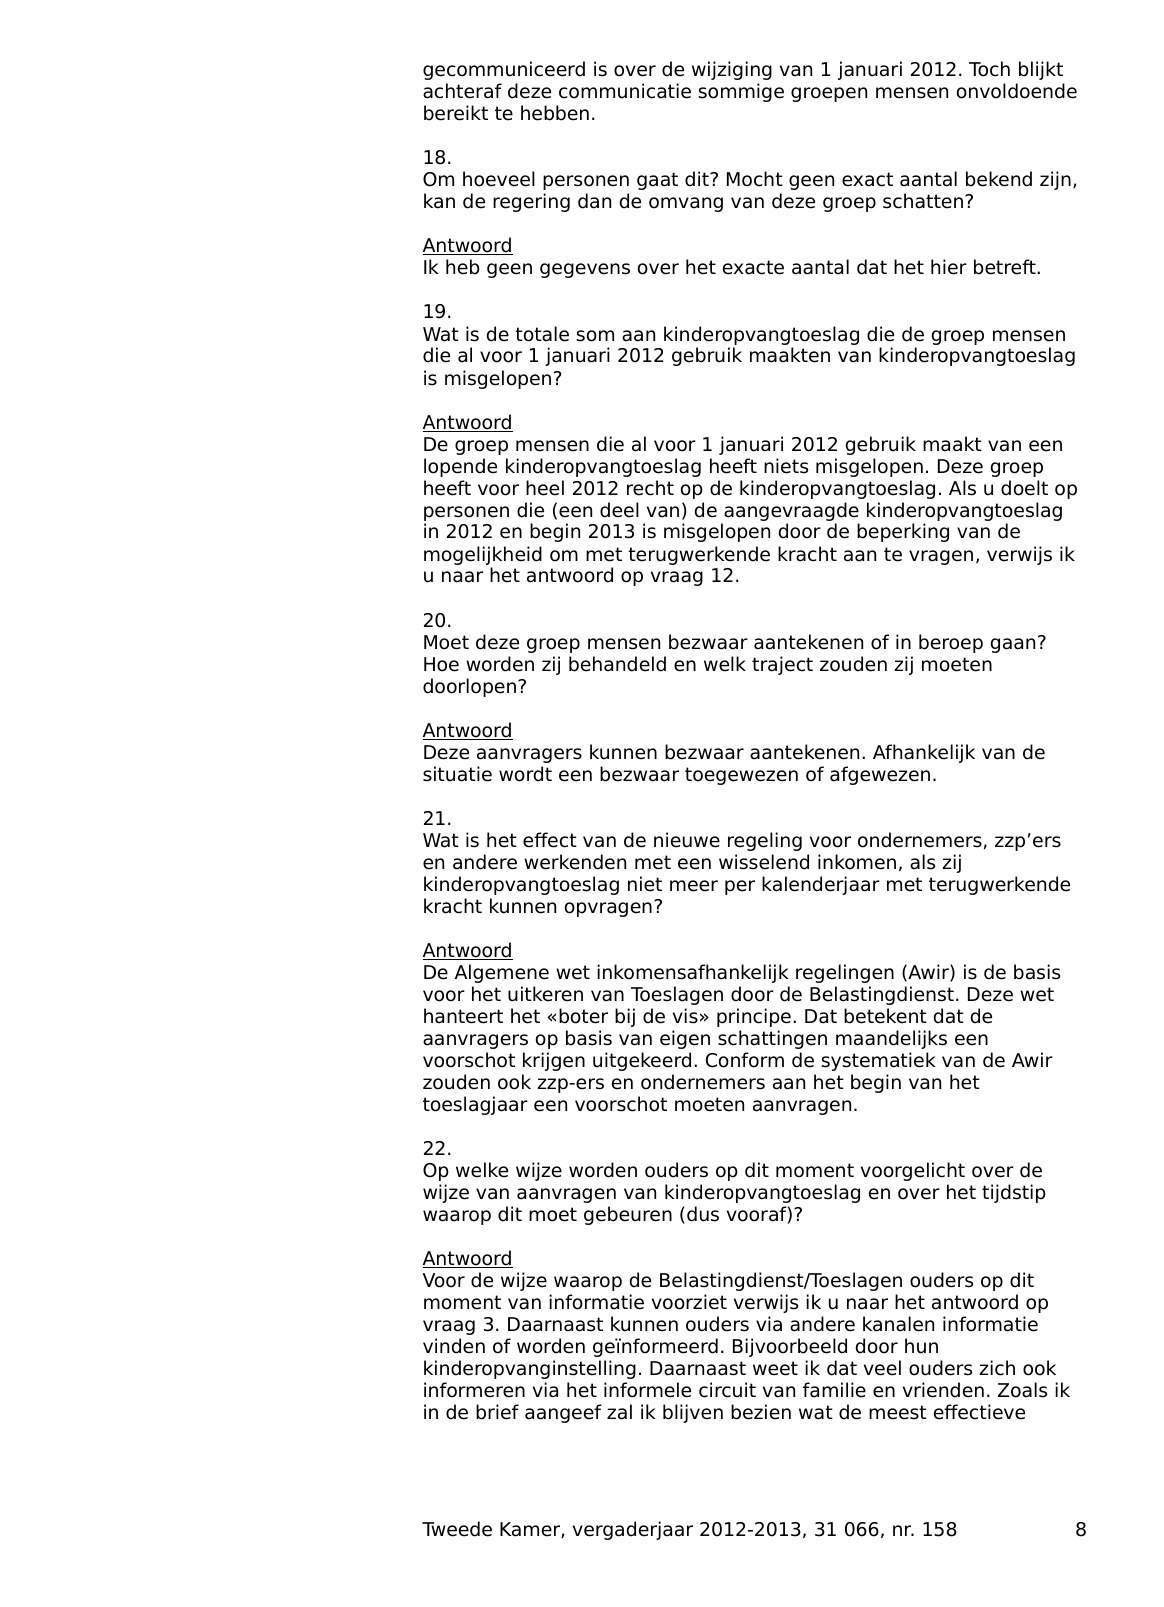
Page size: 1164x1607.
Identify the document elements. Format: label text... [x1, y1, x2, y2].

text Deze aanvragers kunnen bezwaar aantekenen. Afhankelijk van de situatie wordt een bezwaar toegewezen of afgewezen. [422, 742, 1087, 786]
text Antwoord [422, 1248, 1087, 1270]
text Voor de wijze waarop de Belastingdienst/Toeslagen ouders op dit moment van informatie voorziet verwijs ik u naar het antwoord op vraag 3. Daarnaast kunnen ouders via andere kanalen informatie vinden of worden geïnformeerd. Bijvoorbeeld door hun kinderopvanginstelling. Daarnaast weet ik dat veel ouders zich ook informeren via het informele circuit van familie en vrienden. Zoals ik in de brief aangeef zal ik blijven bezien wat de meest effectieve [422, 1270, 1087, 1424]
text gecommuniceerd is over de wijziging van 1 januari 2012. Toch blijkt achteraf deze communicatie sommige groepen mensen onvoldoende bereikt te hebben. [422, 59, 1087, 125]
text 18. [422, 147, 1087, 169]
text Antwoord [422, 235, 1087, 257]
text 21. [422, 808, 1087, 830]
text 20. [422, 609, 1087, 632]
text 19. [422, 301, 1087, 323]
text Antwoord [422, 720, 1087, 742]
text Om hoeveel personen gaat dit? Mocht geen exact aantal bekend zijn, kan de regering dan de omvang van deze groep schatten? [422, 169, 1087, 213]
text De Algemene wet inkomensafhankelijk regelingen (Awir) is de basis voor het uitkeren van Toeslagen door de Belastingdienst. Deze wet hanteert het «boter bij de vis» principe. Dat betekent dat de aanvragers op basis van eigen schattingen maandelijks een voorschot krijgen uitgekeerd. Conform de systematiek van de Awir zouden ook zzp-ers en ondernemers aan het begin van het toeslagjaar een voorschot moeten aanvragen. [422, 962, 1087, 1116]
text 22. [422, 1138, 1087, 1160]
text De groep mensen die al voor 1 januari 2012 gebruik maakt van een lopende kinderopvangtoeslag heeft niets misgelopen. Deze groep heeft voor heel 2012 recht op de kinderopvangtoeslag. Als u doelt op personen die (een deel van) de aangevraagde kinderopvangtoeslag in 2012 en begin 2013 is misgelopen door de beperking van de mogelijkheid om met terugwerkende kracht aan te vragen, verwijs ik u naar het antwoord op vraag 12. [422, 433, 1087, 587]
text Wat is het effect van de nieuwe regeling voor ondernemers, zzp’ers en andere werkenden met een wisselend inkomen, als zij kinderopvangtoeslag niet meer per kalenderjaar met terugwerkende kracht kunnen opvragen? [422, 830, 1087, 918]
text Ik heb geen gegevens over het exacte aantal dat het hier betreft. [422, 257, 1087, 279]
text Op welke wijze worden ouders op dit moment voorgelicht over de wijze van aanvragen van kinderopvangtoeslag en over het tijdstip waarop dit moet gebeuren (dus vooraf)? [422, 1160, 1087, 1226]
text Moet deze groep mensen bezwaar aantekenen of in beroep gaan? Hoe worden zij behandeld en welk traject zouden zij moeten doorlopen? [422, 632, 1087, 697]
text Wat is de totale som aan kinderopvangtoeslag die de groep mensen die al voor 1 januari 2012 gebruik maakten van kinderopvangtoeslag is misgelopen? [422, 323, 1087, 389]
text Antwoord [422, 412, 1087, 433]
text Antwoord [422, 940, 1087, 962]
